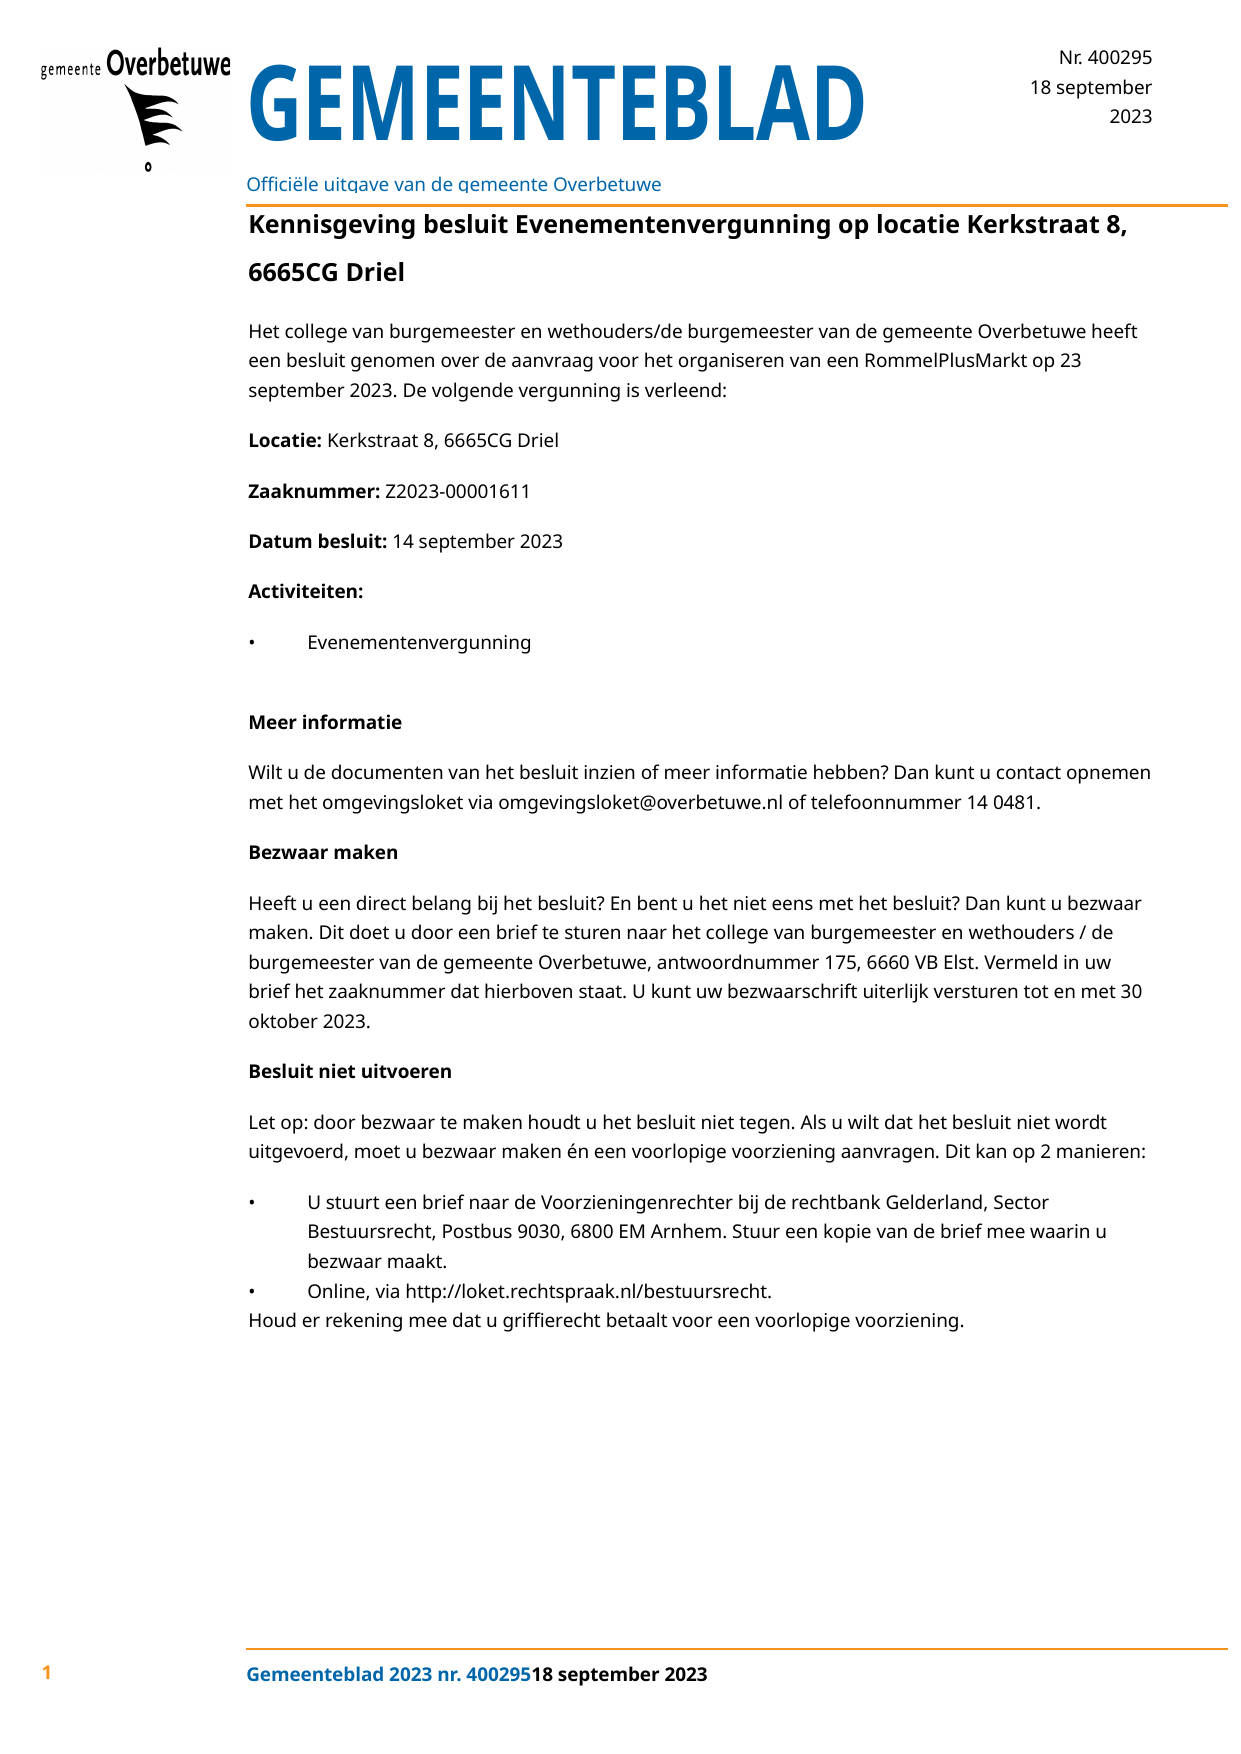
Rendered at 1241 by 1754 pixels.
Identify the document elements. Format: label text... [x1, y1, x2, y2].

text Het college van burgemeester en wethouders/de burgemeester van de gemeente Overbetuwe heeft een besluit genomen over de aanvraag voor het organiseren van een RommelPlusMarkt op 23 september 2023. De volgende vergunning is verleend: [248, 318, 1152, 403]
text Locatie: Kerkstraat 8, 6665CG Driel [248, 427, 1152, 453]
text Heeft u een direct belang bij het besluit? En bent u het niet eens met het besluit? Dan kunt u bezwaar maken. Dit doet u door een brief te sturen naar het college van burgemeester en wethouders / de burgemeester van de gemeente Overbetuwe, antwoordnummer 175, 6660 VB Elst. Vermeld in uw brief het zaaknummer dat hierboven staat. U kunt uw bezwaarschrift uiterlijk versturen tot en met 30 oktober 2023. [248, 890, 1152, 1034]
text Zaaknummer: Z2023-00001611 [248, 478, 1152, 504]
list Online, via http://loket.rechtspraak.nl/bestuursrecht. [248, 1278, 1152, 1304]
text Datum besluit: 14 september 2023 [248, 528, 1152, 554]
text Houd er rekening mee dat u griffierecht betaalt voor een voorlopige voorziening. [248, 1307, 1152, 1333]
text Activiteiten: [248, 579, 1152, 604]
text Meer informatie [248, 709, 1152, 735]
text Besluit niet uitvoeren [248, 1059, 1152, 1084]
text Let op: door bezwaar te maken houdt u het besluit niet tegen. Als u wilt dat het besluit niet wordt uitgevoerd, moet u bezwaar maken én een voorlopige voorziening aanvragen. Dit kan op 2 manieren: [248, 1109, 1152, 1164]
list U stuurt een brief naar de Voorzieningenrechter bij de rechtbank Gelderland, Sector Bestuursrecht, Postbus 9030, 6800 EM Arnhem. Stuur een kopie van de brief mee waarin u bezwaar maakt. [248, 1189, 1152, 1274]
list Evenementenvergunning [248, 629, 1152, 655]
text Wilt u de documenten van het besluit inzien of meer informatie hebben? Dan kunt u contact opnemen met het omgevingsloket via omgevingsloket@overbetuwe.nl of telefoonnummer 14 0481. [248, 759, 1152, 815]
text Kennisgeving besluit Evenementenvergunning op locatie Kerkstraat 8, 6665CG Driel [248, 207, 1152, 288]
picture [41, 47, 231, 172]
text Bezwaar maken [248, 839, 1152, 865]
